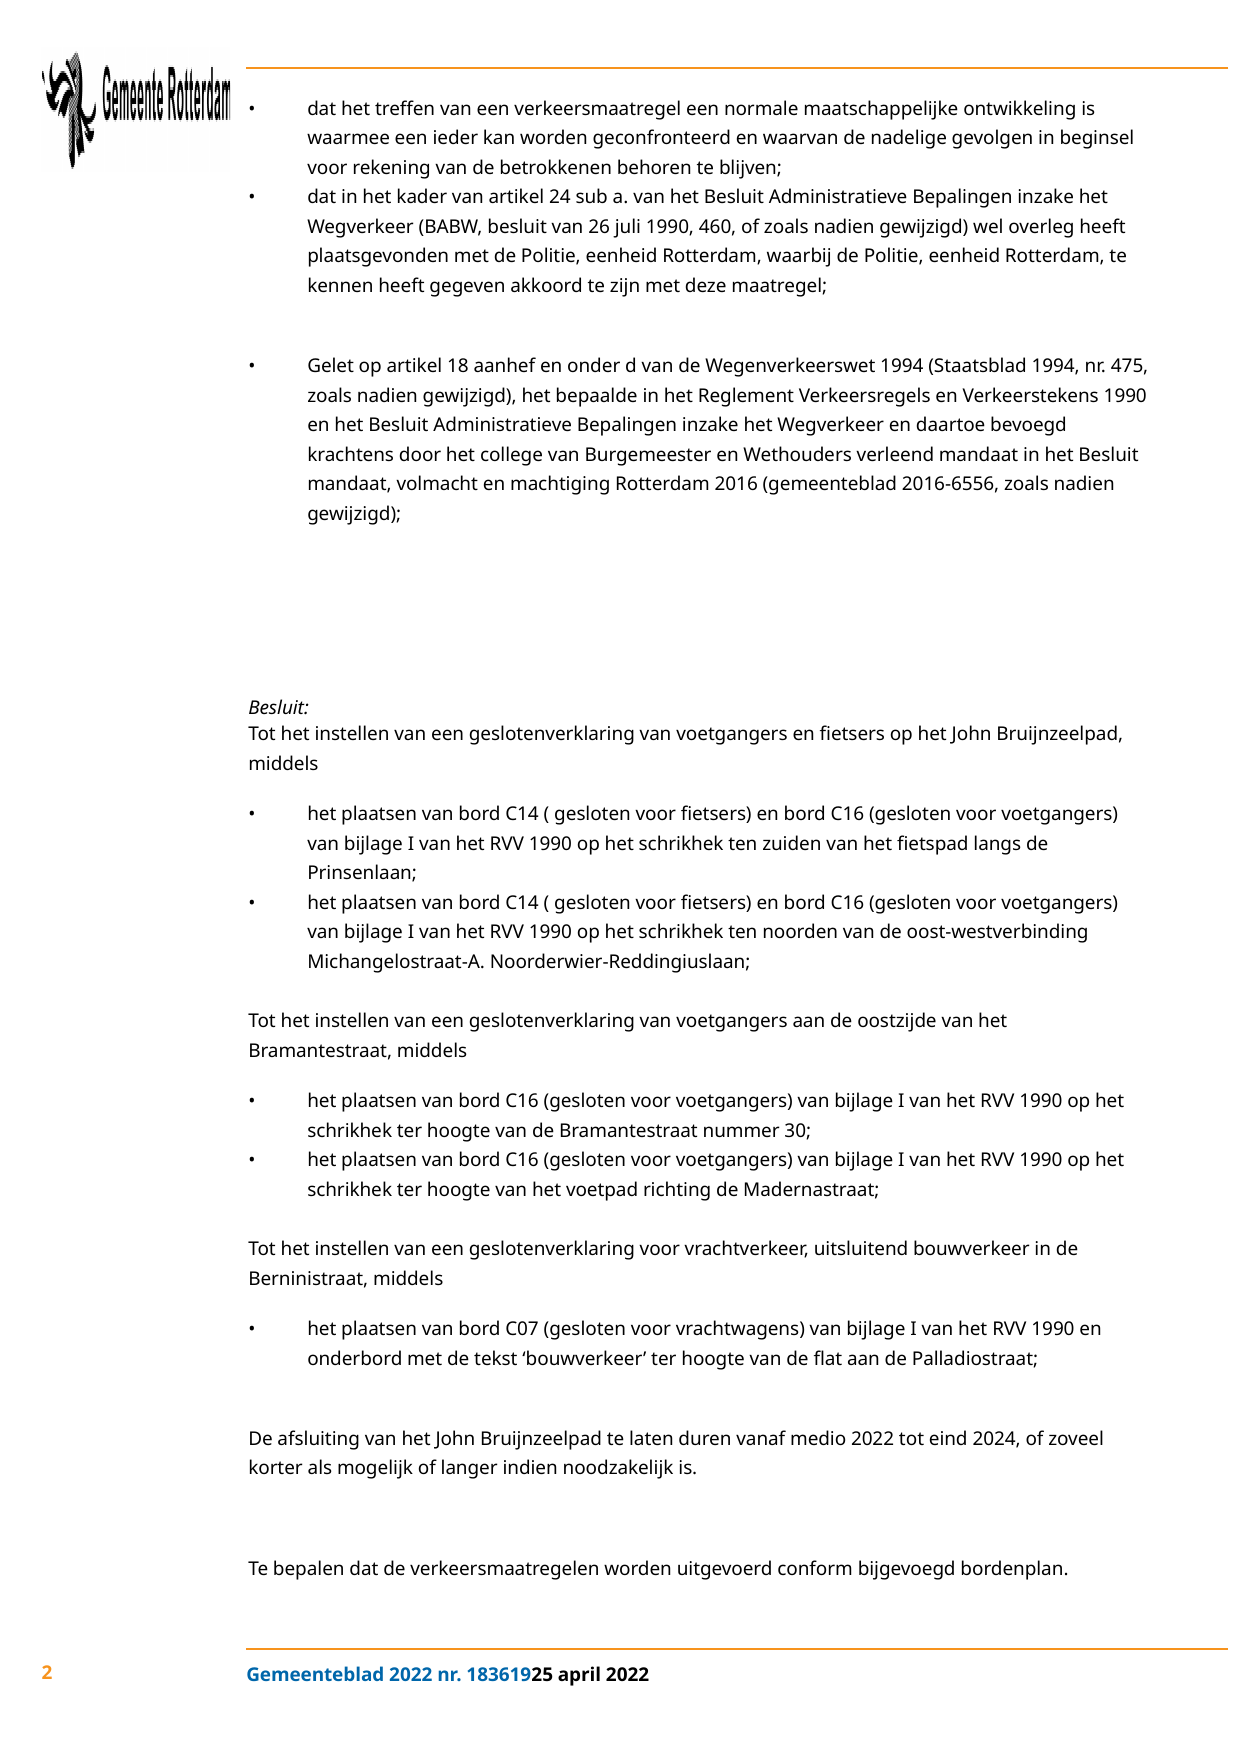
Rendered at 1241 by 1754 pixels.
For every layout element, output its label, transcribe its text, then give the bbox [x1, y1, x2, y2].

list het plaatsen van bord C07 (gesloten voor vrachtwagens) van bijlage I van het RVV 1990 en onderbord met de tekst ‘bouwverkeer’ ter hoogte van de flat aan de Palladiostraat; [248, 1315, 1152, 1371]
list het plaatsen van bord C16 (gesloten voor voetgangers) van bijlage I van het RVV 1990 op het schrikhek ter hoogte van het voetpad richting de Madernastraat; [248, 1147, 1152, 1202]
text De afsluiting van het John Bruijnzeelpad te laten duren vanaf medio 2022 tot eind 2024, of zoveel korter als mogelijk of langer indien noodzakelijk is. [248, 1425, 1152, 1480]
text Tot het instellen van een geslotenverklaring voor vrachtverkeer, uitsluitend bouwverkeer in de Berninistraat, middels [248, 1235, 1152, 1291]
list dat in het kader van artikel 24 sub a. van het Besluit Administratieve Bepalingen inzake het Wegverkeer (BABW, besluit van 26 juli 1990, 460, of zoals nadien gewijzigd) wel overleg heeft plaatsgevonden met de Politie, eenheid Rotterdam, waarbij de Politie, eenheid Rotterdam, te kennen heeft gegeven akkoord te zijn met deze maatregel; [248, 183, 1152, 298]
text Tot het instellen van een geslotenverklaring van voetgangers en fietsers op het John Bruijnzeelpad, middels [248, 720, 1152, 776]
text Besluit: [248, 694, 1152, 720]
list het plaatsen van bord C16 (gesloten voor voetgangers) van bijlage I van het RVV 1990 op het schrikhek ter hoogte van de Bramantestraat nummer 30; [248, 1087, 1152, 1143]
picture [41, 47, 231, 172]
list het plaatsen van bord C14 ( gesloten voor fietsers) en bord C16 (gesloten voor voetgangers) van bijlage I van het RVV 1990 op het schrikhek ten zuiden van het fietspad langs de Prinsenlaan; [248, 800, 1152, 885]
list dat het treffen van een verkeersmaatregel een normale maatschappelijke ontwikkeling is waarmee een ieder kan worden geconfronteerd en waarvan de nadelige gevolgen in beginsel voor rekening van de betrokkenen behoren te blijven; [248, 95, 1152, 180]
list Gelet op artikel 18 aanhef en onder d van de Wegenverkeerswet 1994 (Staatsblad 1994, nr. 475, zoals nadien gewijzigd), het bepaalde in het Reglement Verkeersregels en Verkeerstekens 1990 en het Besluit Administratieve Bepalingen inzake het Wegverkeer en daartoe bevoegd krachtens door het college van Burgemeester en Wethouders verleend mandaat in het Besluit mandaat, volmacht en machtiging Rotterdam 2016 (gemeenteblad 2016-6556, zoals nadien gewijzigd); [248, 352, 1152, 526]
text Tot het instellen van een geslotenverklaring van voetgangers aan de oostzijde van het Bramantestraat, middels [248, 1007, 1152, 1063]
list het plaatsen van bord C14 ( gesloten voor fietsers) en bord C16 (gesloten voor voetgangers) van bijlage I van het RVV 1990 op het schrikhek ten noorden van de oost-westverbinding Michangelostraat-A. Noorderwier-Reddingiuslaan; [248, 889, 1152, 974]
text Te bepalen dat de verkeersmaatregelen worden uitgevoerd conform bijgevoegd bordenplan. [248, 1555, 1152, 1581]
